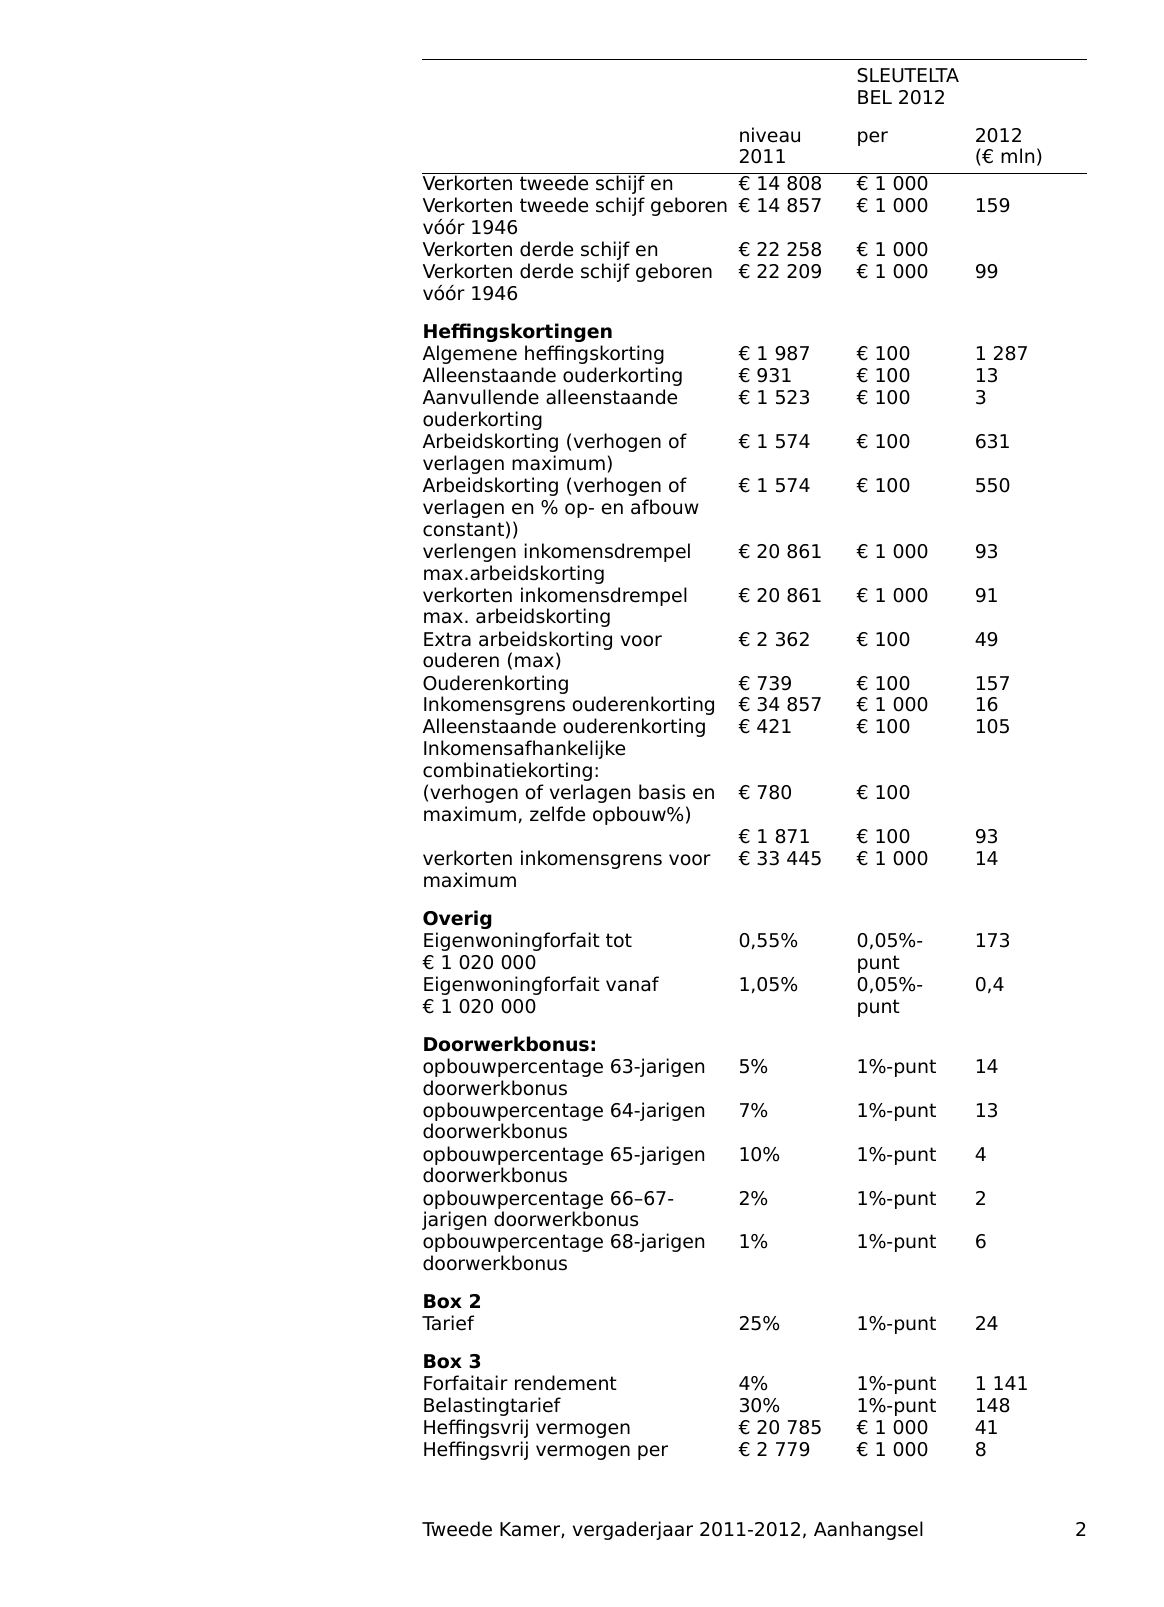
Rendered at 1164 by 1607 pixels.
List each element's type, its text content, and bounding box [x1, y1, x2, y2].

table_cell [732, 1034, 850, 1056]
table_cell Inkomensgrens ouderenkorting [422, 694, 732, 716]
table_cell [850, 1034, 968, 1056]
table_cell 1%-punt [850, 1100, 968, 1143]
table_cell € 2 362 [732, 629, 850, 672]
table_cell [969, 1291, 1087, 1313]
table_cell 550 [969, 475, 1087, 541]
table_cell 16 [969, 694, 1087, 716]
table_cell € 100 [850, 343, 968, 365]
table_cell verkorten inkomensdrempel max. arbeidskorting [422, 585, 732, 628]
table_cell [422, 826, 732, 848]
table_cell € 100 [850, 716, 968, 738]
table_cell Heffingsvrij vermogen [422, 1417, 732, 1439]
table_cell € 1 000 [850, 174, 968, 195]
table_cell [969, 1351, 1087, 1373]
table_cell € 1 000 [850, 1417, 968, 1439]
table_cell opbouwpercentage 66–67-jarigen doorwerkbonus [422, 1188, 732, 1231]
table_cell Inkomensafhankelijke combinatiekorting: [422, 738, 732, 782]
table_cell [850, 109, 968, 124]
table_cell 1%-punt [850, 1231, 968, 1275]
table_cell 93 [969, 826, 1087, 848]
table_cell 5% [732, 1056, 850, 1099]
table_cell € 100 [850, 673, 968, 694]
table_cell € 34 857 [732, 694, 850, 716]
table_cell € 100 [850, 431, 968, 474]
table_cell Alleenstaande ouderenkorting [422, 716, 732, 738]
table_cell [850, 1351, 968, 1373]
table_cell [422, 109, 732, 124]
table_cell Box 2 [422, 1291, 732, 1313]
table_cell [422, 125, 732, 173]
table_cell 1 141 [969, 1373, 1087, 1395]
table_cell [732, 109, 850, 124]
table_cell Eigenwoningforfait tot € 1 020 000 [422, 930, 732, 974]
table_cell [969, 738, 1087, 782]
table_cell € 22 209 [732, 261, 850, 305]
table_cell [422, 892, 732, 908]
table_cell Algemene heffingskorting [422, 343, 732, 365]
table_cell [850, 1275, 968, 1291]
table_cell [732, 1335, 850, 1351]
table_cell € 931 [732, 365, 850, 387]
table_cell Ouderenkorting [422, 673, 732, 694]
table_cell Box 3 [422, 1351, 732, 1373]
table_cell 13 [969, 365, 1087, 387]
table_cell [969, 239, 1087, 261]
table_cell € 1 574 [732, 431, 850, 474]
table_cell € 20 861 [732, 585, 850, 628]
table_cell € 1 000 [850, 694, 968, 716]
table_cell [969, 1018, 1087, 1033]
table_cell 1%-punt [850, 1188, 968, 1231]
table_cell Overig [422, 908, 732, 930]
table_cell 1%-punt [850, 1144, 968, 1187]
table_cell € 100 [850, 629, 968, 672]
table_cell € 1 000 [850, 848, 968, 892]
table_cell opbouwpercentage 68-jarigen doorwerkbonus [422, 1231, 732, 1275]
table_cell € 1 871 [732, 826, 850, 848]
table_cell [969, 174, 1087, 195]
table_cell [969, 908, 1087, 930]
table_cell 148 [969, 1395, 1087, 1417]
table_cell € 1 000 [850, 261, 968, 305]
table_cell Arbeidskorting (verhogen of verlagen maximum) [422, 431, 732, 474]
table_cell 1% [732, 1231, 850, 1275]
table_cell [850, 1335, 968, 1351]
table_cell 93 [969, 541, 1087, 584]
table_cell [969, 892, 1087, 908]
table_cell [850, 305, 968, 321]
table_cell [969, 1335, 1087, 1351]
table_cell 0,05%-punt [850, 930, 968, 974]
table_cell Verkorten tweede schijf en [422, 174, 732, 195]
table_cell Forfaitair rendement [422, 1373, 732, 1395]
table_cell [732, 305, 850, 321]
table_cell 0,05%-punt [850, 974, 968, 1018]
table_cell 2012 (€ mln) [969, 125, 1087, 173]
table_cell [732, 1275, 850, 1291]
table_cell € 22 258 [732, 239, 850, 261]
table_cell € 14 808 [732, 174, 850, 195]
table_cell [969, 1034, 1087, 1056]
table_cell € 1 000 [850, 1439, 968, 1461]
table_cell [732, 738, 850, 782]
table_cell 1 287 [969, 343, 1087, 365]
table_cell [850, 321, 968, 343]
table_cell Verkorten derde schijf geboren vóór 1946 [422, 261, 732, 305]
table_cell [850, 738, 968, 782]
table_cell Eigenwoningforfait vanaf € 1 020 000 [422, 974, 732, 1018]
table_cell [969, 782, 1087, 826]
table_cell [732, 1291, 850, 1313]
table_cell € 1 523 [732, 387, 850, 431]
table_cell [422, 1335, 732, 1351]
table_cell [732, 1018, 850, 1033]
table_cell 91 [969, 585, 1087, 628]
table_cell 99 [969, 261, 1087, 305]
table_cell € 20 861 [732, 541, 850, 584]
table_cell € 1 000 [850, 239, 968, 261]
table_cell 1%-punt [850, 1313, 968, 1335]
table_cell opbouwpercentage 63-jarigen doorwerkbonus [422, 1056, 732, 1099]
table_cell € 1 000 [850, 195, 968, 239]
table_cell [850, 908, 968, 930]
table_cell 631 [969, 431, 1087, 474]
table_header SLEUTELTABEL 2012 [850, 60, 968, 109]
table_cell [850, 1291, 968, 1313]
table_cell 7% [732, 1100, 850, 1143]
table_cell Tarief [422, 1313, 732, 1335]
table_cell 13 [969, 1100, 1087, 1143]
table_cell [732, 892, 850, 908]
table_cell 14 [969, 1056, 1087, 1099]
table_header [969, 60, 1087, 109]
table_cell Alleenstaande ouderkorting [422, 365, 732, 387]
table_cell € 100 [850, 782, 968, 826]
table_cell 4 [969, 1144, 1087, 1187]
table_cell 0,55% [732, 930, 850, 974]
table_cell Arbeidskorting (verhogen of verlagen en % op- en afbouw constant)) [422, 475, 732, 541]
table_cell € 1 987 [732, 343, 850, 365]
table_cell 6 [969, 1231, 1087, 1275]
table_cell 105 [969, 716, 1087, 738]
table_cell 1%-punt [850, 1395, 968, 1417]
table_cell [850, 892, 968, 908]
table_cell Verkorten tweede schijf geboren vóór 1946 [422, 195, 732, 239]
table_cell € 100 [850, 475, 968, 541]
table_cell verkorten inkomensgrens voor maximum [422, 848, 732, 892]
table_cell € 100 [850, 826, 968, 848]
table_cell 41 [969, 1417, 1087, 1439]
table_cell € 33 445 [732, 848, 850, 892]
table_cell [732, 908, 850, 930]
table_cell 49 [969, 629, 1087, 672]
table_cell [969, 1275, 1087, 1291]
table_cell 4% [732, 1373, 850, 1395]
table_cell [850, 1018, 968, 1033]
table_cell € 2 779 [732, 1439, 850, 1461]
table_cell [422, 305, 732, 321]
table_cell 2 [969, 1188, 1087, 1231]
table_cell [969, 109, 1087, 124]
table_cell 159 [969, 195, 1087, 239]
table_cell 10% [732, 1144, 850, 1187]
table_cell € 20 785 [732, 1417, 850, 1439]
table_cell [422, 1275, 732, 1291]
table_cell 157 [969, 673, 1087, 694]
table_cell € 1 000 [850, 585, 968, 628]
table_cell 1%-punt [850, 1373, 968, 1395]
table_cell (verhogen of verlagen basis en maximum, zelfde opbouw%) [422, 782, 732, 826]
table_cell € 100 [850, 365, 968, 387]
table_cell [732, 321, 850, 343]
table_cell 1,05% [732, 974, 850, 1018]
table_cell 8 [969, 1439, 1087, 1461]
table_cell [732, 1351, 850, 1373]
table_cell 3 [969, 387, 1087, 431]
table_cell 25% [732, 1313, 850, 1335]
table_cell € 1 000 [850, 541, 968, 584]
table_cell 24 [969, 1313, 1087, 1335]
table_cell [969, 305, 1087, 321]
table_cell € 1 574 [732, 475, 850, 541]
table_cell Aanvullende alleenstaande ouderkorting [422, 387, 732, 431]
table_cell € 100 [850, 387, 968, 431]
table_cell € 780 [732, 782, 850, 826]
table_cell € 14 857 [732, 195, 850, 239]
table_cell 0,4 [969, 974, 1087, 1018]
table_cell € 739 [732, 673, 850, 694]
table_cell Doorwerkbonus: [422, 1034, 732, 1056]
table_cell Heffingsvrij vermogen per [422, 1439, 732, 1461]
table_cell [969, 321, 1087, 343]
table_cell opbouwpercentage 64-jarigen doorwerkbonus [422, 1100, 732, 1143]
table_cell Verkorten derde schijf en [422, 239, 732, 261]
table_cell [422, 1018, 732, 1033]
table_cell 173 [969, 930, 1087, 974]
table_cell Belastingtarief [422, 1395, 732, 1417]
table_cell niveau 2011 [732, 125, 850, 173]
table_cell € 421 [732, 716, 850, 738]
table_cell 14 [969, 848, 1087, 892]
table_cell Extra arbeidskorting voor ouderen (max) [422, 629, 732, 672]
table_cell per [850, 125, 968, 173]
table_cell verlengen inkomensdrempel max.arbeidskorting [422, 541, 732, 584]
table_header [732, 60, 850, 109]
table_header [422, 60, 732, 109]
table_cell Heffingskortingen [422, 321, 732, 343]
table_cell 1%-punt [850, 1056, 968, 1099]
table_cell opbouwpercentage 65-jarigen doorwerkbonus [422, 1144, 732, 1187]
table_cell 30% [732, 1395, 850, 1417]
table_cell 2% [732, 1188, 850, 1231]
